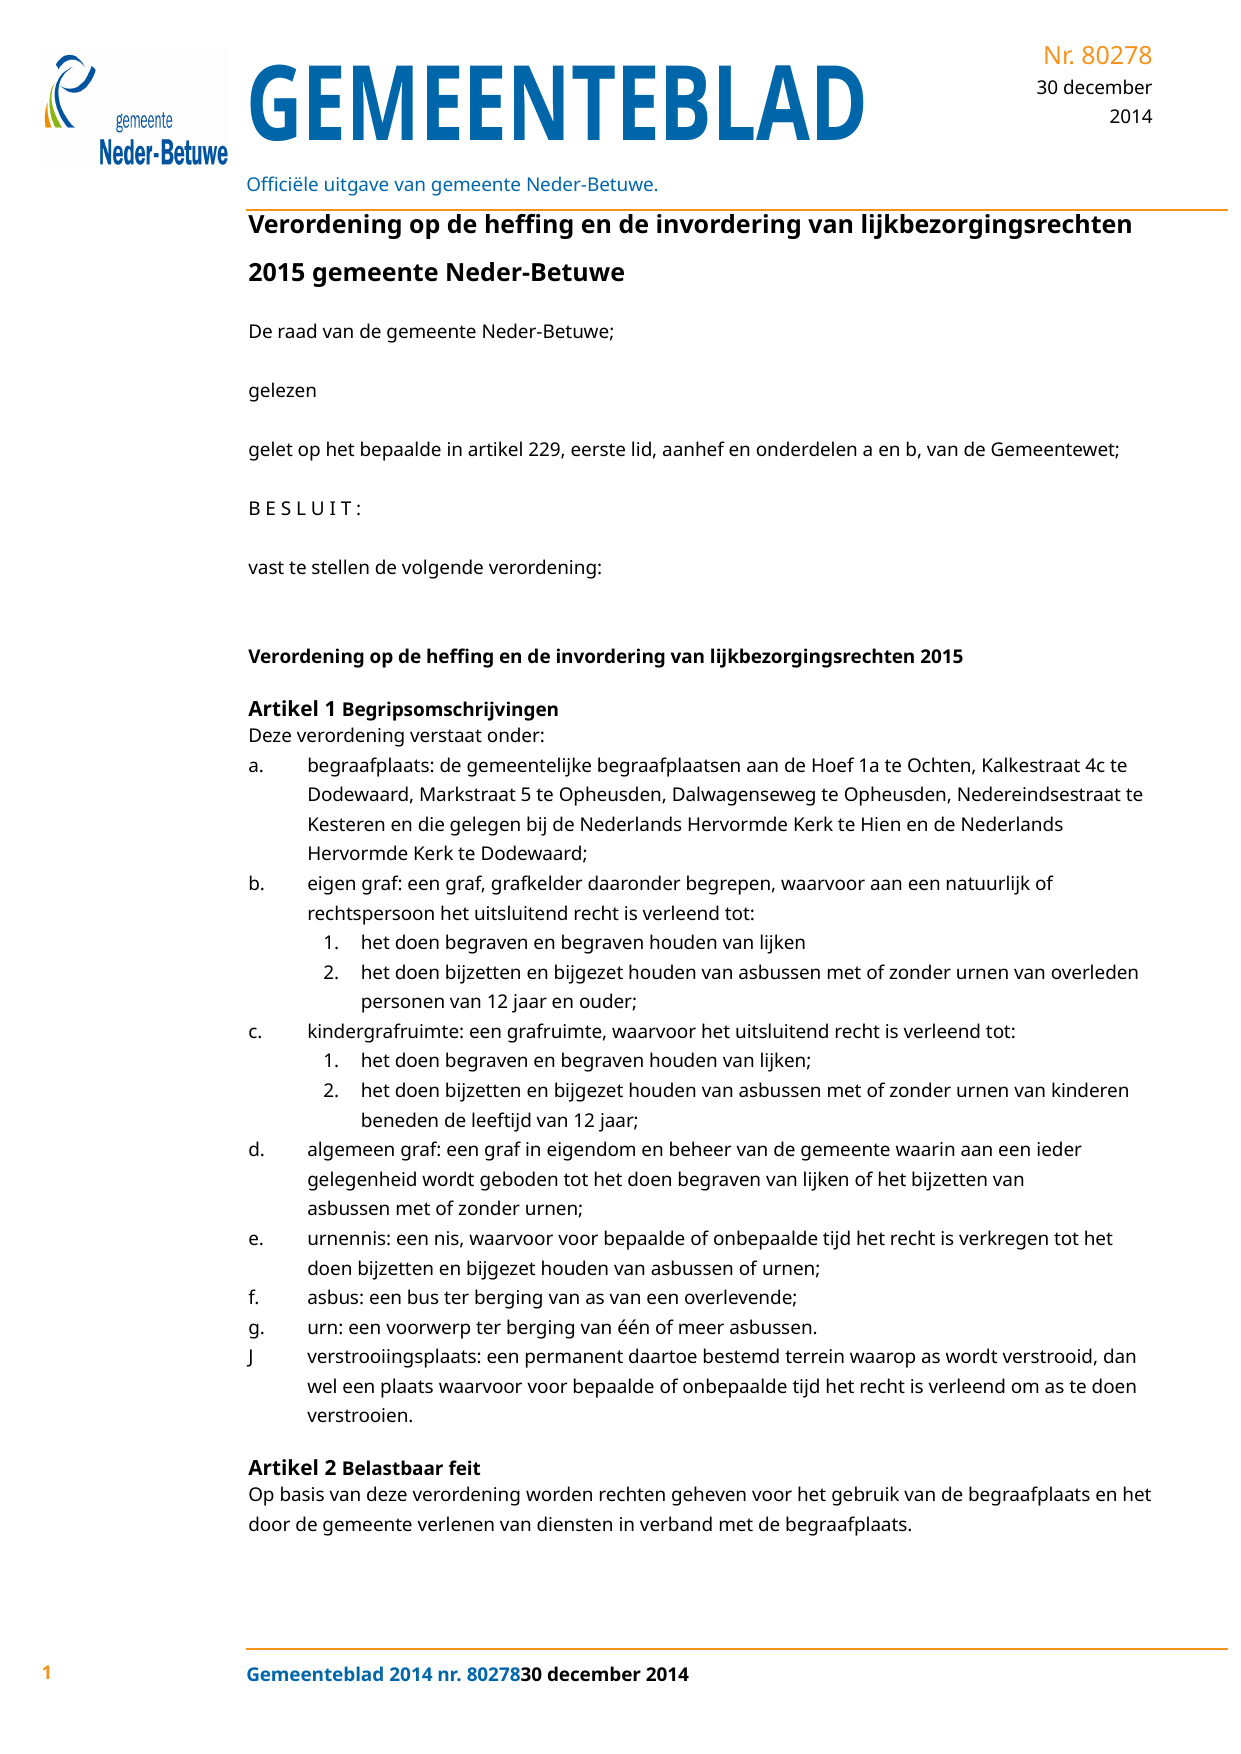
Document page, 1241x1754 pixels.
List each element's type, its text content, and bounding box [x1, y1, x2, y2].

text Artikel 1 Begripsomschrijvingen [248, 694, 1152, 722]
list het doen begraven en begraven houden van lijken [323, 929, 1152, 955]
list het doen begraven en begraven houden van lijken; [323, 1048, 1152, 1073]
text Verordening op de heffing en de invordering van lijkbezorgingsrechten 2015 gemeente Neder-Betuwe [248, 211, 1152, 288]
list het doen bijzetten en bijgezet houden van asbussen met of zonder urnen van overleden personen van 12 jaar en ouder; [323, 959, 1152, 1014]
list asbus: een bus ter berging van as van een overlevende; [248, 1284, 1152, 1310]
list het doen bijzetten en bijgezet houden van asbussen met of zonder urnen van kinderen beneden de leeftijd van 12 jaar; [323, 1077, 1152, 1132]
text Deze verordening verstaat onder: [248, 722, 1152, 748]
text B E S L U I T : [248, 495, 1152, 521]
text gelezen [248, 377, 1152, 403]
list eigen graf: een graf, grafkelder daaronder begrepen, waarvoor aan een natuurlijk of rechtspersoon het uitsluitend recht is verleend tot: [248, 870, 1152, 925]
text Op basis van deze verordening worden rechten geheven voor het gebruik van de begraafplaats en het door de gemeente verlenen van diensten in verband met de begraafplaats. [248, 1481, 1152, 1537]
list algemeen graf: een graf in eigendom en beheer van de gemeente waarin aan een ieder gelegenheid wordt geboden tot het doen begraven van lijken of het bijzetten van asbussen met of zonder urnen; [248, 1136, 1152, 1221]
text Artikel 2 Belastbaar feit [248, 1453, 1152, 1481]
list verstrooiingsplaats: een permanent daartoe bestemd terrein waarop as wordt verstrooid, dan wel een plaats waarvoor voor bepaalde of onbepaalde tijd het recht is verleend om as te doen verstrooien. [248, 1343, 1152, 1428]
text vast te stellen de volgende verordening: [248, 554, 1152, 580]
text Verordening op de heffing en de invordering van lijkbezorgingsrechten 2015 [248, 643, 1152, 669]
list urn: een voorwerp ter berging van één of meer asbussen. [248, 1314, 1152, 1339]
picture [41, 47, 231, 172]
list begraafplaats: de gemeentelijke begraafplaatsen aan de Hoef 1a te Ochten, Kalkestraat 4c te Dodewaard, Markstraat 5 te Opheusden, Dalwagenseweg te Opheusden, Nedereindsestraat te Kesteren en die gelegen bij de Nederlands Hervormde Kerk te Hien en de Nederlands Hervormde Kerk te Dodewaard; [248, 752, 1152, 866]
text gelet op het bepaalde in artikel 229, eerste lid, aanhef en onderdelen a en b, van de Gemeentewet; [248, 436, 1152, 462]
list kindergrafruimte: een grafruimte, waarvoor het uitsluitend recht is verleend tot: [248, 1018, 1152, 1044]
list urnennis: een nis, waarvoor voor bepaalde of onbepaalde tijd het recht is verkregen tot het doen bijzetten en bijgezet houden van asbussen of urnen; [248, 1225, 1152, 1280]
text De raad van de gemeente Neder-Betuwe; [248, 318, 1152, 344]
